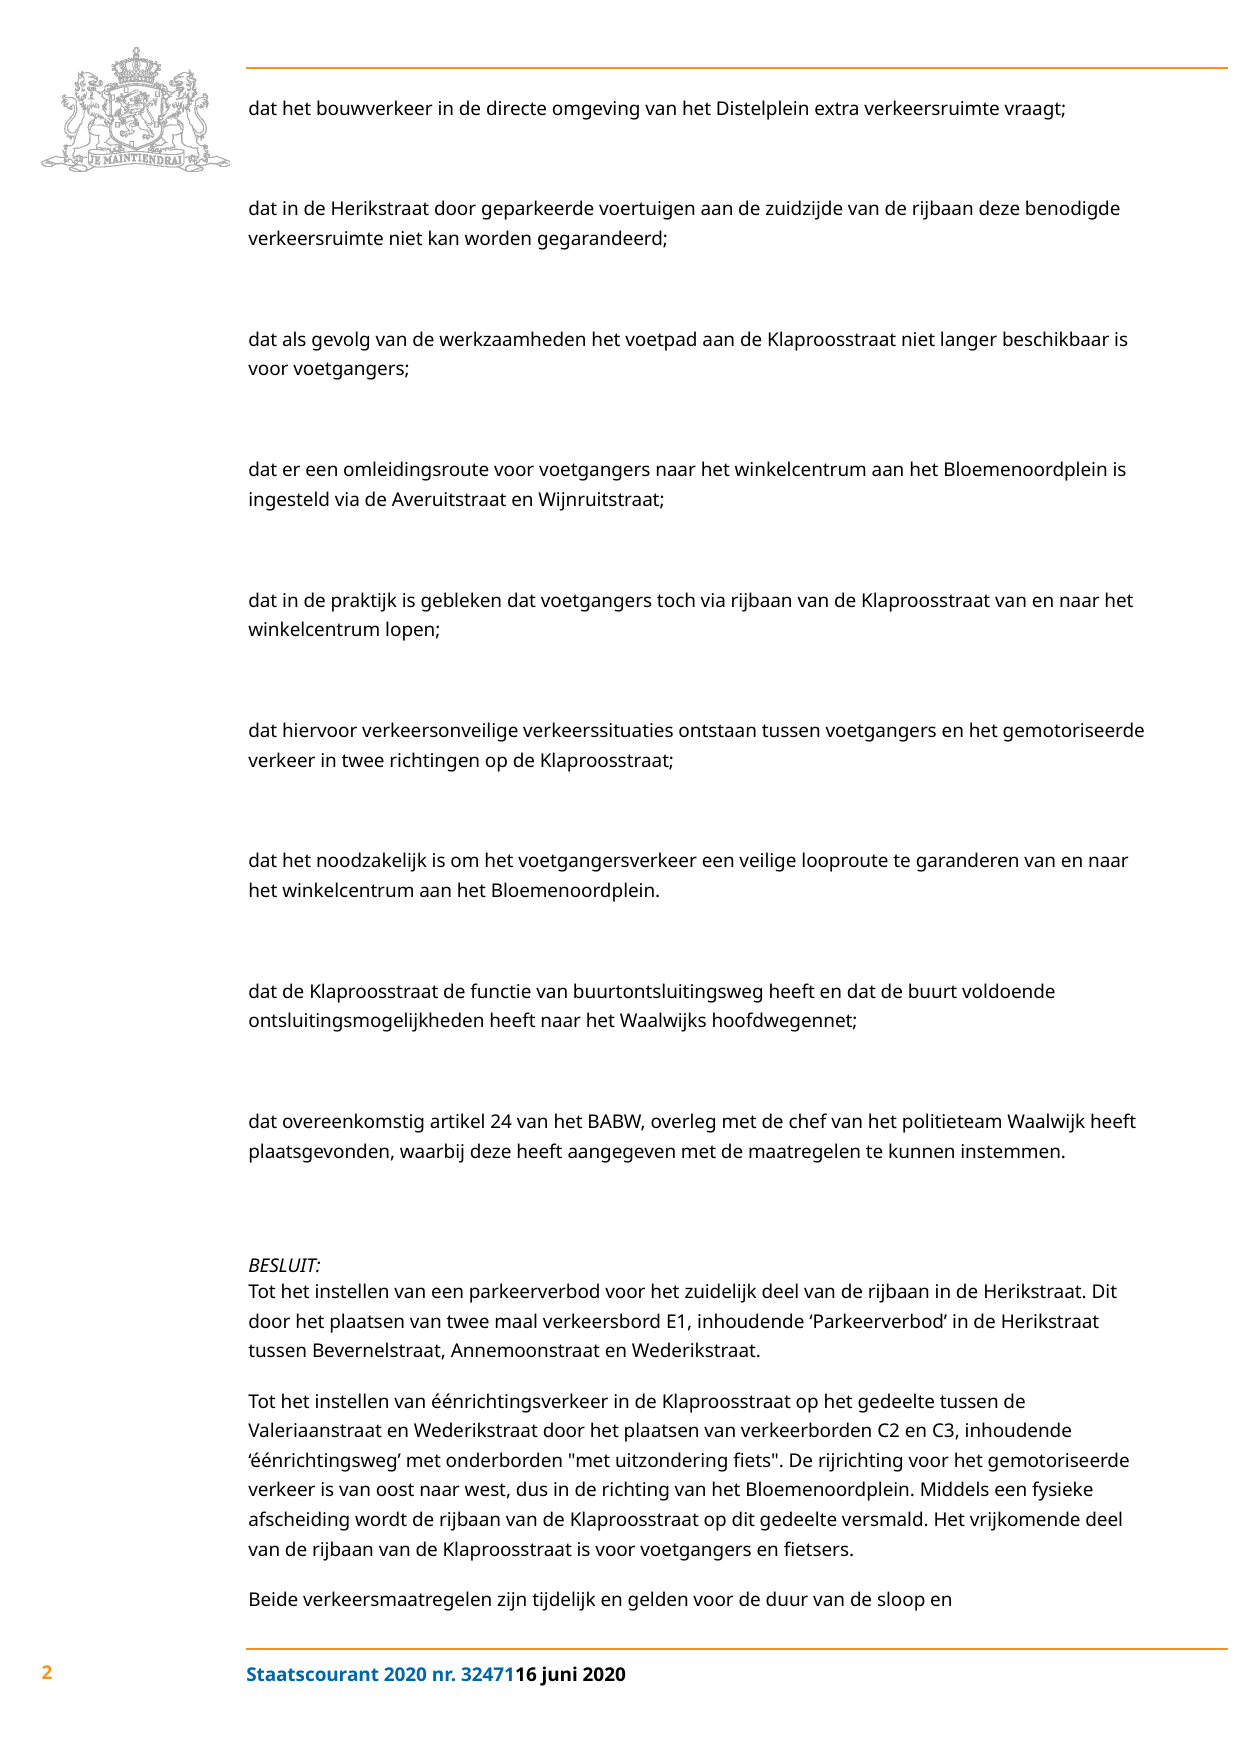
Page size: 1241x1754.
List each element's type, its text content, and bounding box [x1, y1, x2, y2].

text dat er een omleidingsroute voor voetgangers naar het winkelcentrum aan het Bloemenoordplein is ingesteld via de Averuitstraat en Wijnruitstraat; [248, 456, 1152, 512]
text Tot het instellen van éénrichtingsverkeer in de Klaproosstraat op het gedeelte tussen de Valeriaanstraat en Wederikstraat door het plaatsen van verkeerborden C2 en C3, inhoudende ‘éénrichtingsweg’ met onderborden "met uitzondering fiets". De rijrichting voor het gemotoriseerde verkeer is van oost naar west, dus in de richting van het Bloemenoordplein. Middels een fysieke afscheiding wordt de rijbaan van de Klaproosstraat op dit gedeelte versmald. Het vrijkomende deel van de rijbaan van de Klaproosstraat is voor voetgangers en fietsers. [248, 1388, 1152, 1561]
text dat in de praktijk is gebleken dat voetgangers toch via rijbaan van de Klaproosstraat van en naar het winkelcentrum lopen; [248, 587, 1152, 642]
picture [41, 47, 231, 172]
text dat hiervoor verkeersonveilige verkeerssituaties ontstaan tussen voetgangers en het gemotoriseerde verkeer in twee richtingen op de Klaproosstraat; [248, 717, 1152, 773]
text dat overeenkomstig artikel 24 van het BABW, overleg met de chef van het politieteam Waalwijk heeft plaatsgevonden, waarbij deze heeft aangegeven met de maatregelen te kunnen instemmen. [248, 1108, 1152, 1164]
text Tot het instellen van een parkeerverbod voor het zuidelijk deel van de rijbaan in de Herikstraat. Dit door het plaatsen van twee maal verkeersbord E1, inhoudende ‘Parkeerverbod’ in de Herikstraat tussen Bevernelstraat, Annemoonstraat en Wederikstraat. [248, 1278, 1152, 1363]
text BESLUIT: [248, 1252, 1152, 1278]
text dat in de Herikstraat door geparkeerde voertuigen aan de zuidzijde van de rijbaan deze benodigde verkeersruimte niet kan worden gegarandeerd; [248, 196, 1152, 251]
text dat het noodzakelijk is om het voetgangersverkeer een veilige looproute te garanderen van en naar het winkelcentrum aan het Bloemenoordplein. [248, 848, 1152, 903]
text dat als gevolg van de werkzaamheden het voetpad aan de Klaproosstraat niet langer beschikbaar is voor voetgangers; [248, 326, 1152, 381]
text Beide verkeersmaatregelen zijn tijdelijk en gelden voor de duur van de sloop en [248, 1586, 1152, 1612]
text dat het bouwverkeer in de directe omgeving van het Distelplein extra verkeersruimte vraagt; [248, 95, 1152, 121]
text dat de Klaproosstraat de functie van buurtontsluitingsweg heeft en dat de buurt voldoende ontsluitingsmogelijkheden heeft naar het Waalwijks hoofdwegennet; [248, 978, 1152, 1033]
